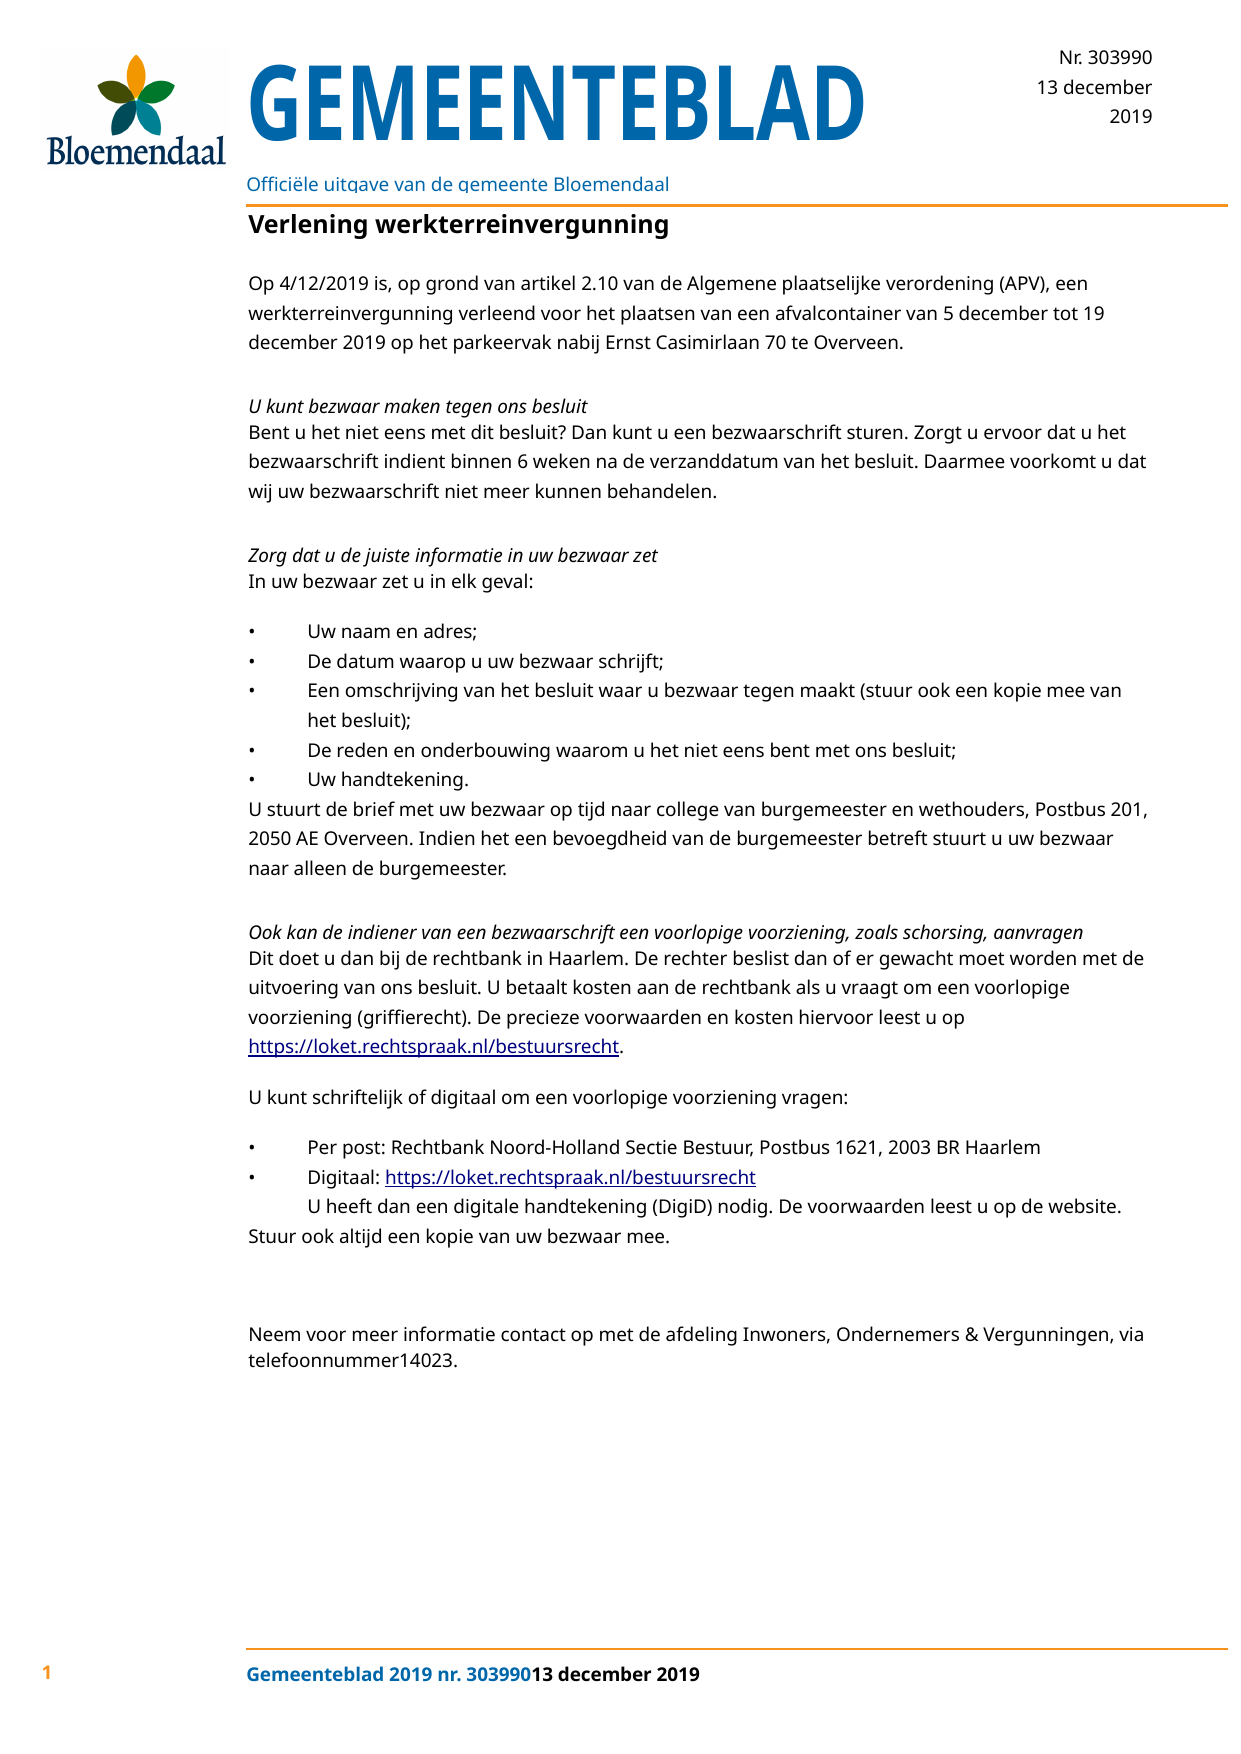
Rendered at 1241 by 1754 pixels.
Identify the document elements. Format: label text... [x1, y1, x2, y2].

text Stuur ook altijd een kopie van uw bezwaar mee. [248, 1223, 1152, 1249]
text Bent u het niet eens met dit besluit? Dan kunt u een bezwaarschrift sturen. Zorgt u ervoor dat u het bezwaarschrift indient binnen 6 weken na de verzanddatum van het besluit. Daarmee voorkomt u dat wij uw bezwaarschrift niet meer kunnen behandelen. [248, 419, 1152, 504]
text Zorg dat u de juiste informatie in uw bezwaar zet [248, 542, 1152, 568]
list Uw handtekening. [248, 766, 1152, 792]
list Digitaal: https://loket.rechtspraak.nl/bestuursrecht [248, 1164, 1152, 1190]
list De datum waarop u uw bezwaar schrijft; [248, 648, 1152, 674]
text Verlening werkterreinvergunning [248, 207, 1152, 241]
text In uw bezwaar zet u in elk geval: [248, 568, 1152, 594]
text Op 4/12/2019 is, op grond van artikel 2.10 van de Algemene plaatselijke verordening (APV), een werkterreinvergunning verleend voor het plaatsen van een afvalcontainer van 5 december tot 19 december 2019 op het parkeervak nabij Ernst Casimirlaan 70 te Overveen. [248, 270, 1152, 355]
text Neem voor meer informatie contact op met de afdeling Inwoners, Ondernemers & Vergunningen, via telefoonnummer14023. [248, 1321, 1152, 1373]
text U kunt bezwaar maken tegen ons besluit [248, 393, 1152, 419]
list De reden en onderbouwing waarom u het niet eens bent met ons besluit; [248, 737, 1152, 762]
list U heeft dan een digitale handtekening (DigiD) nodig. De voorwaarden leest u op de website. [248, 1193, 1152, 1219]
list Uw naam en adres; [248, 618, 1152, 644]
text U stuurt de brief met uw bezwaar op tijd naar college van burgemeester en wethouders, Postbus 201, 2050 AE Overveen. Indien het een bevoegdheid van de burgemeester betreft stuurt u uw bezwaar naar alleen de burgemeester. [248, 796, 1152, 881]
text Dit doet u dan bij de rechtbank in Haarlem. De rechter beslist dan of er gewacht moet worden met de uitvoering van ons besluit. U betaalt kosten aan de rechtbank als u vraagt om een voorlopige voorziening (griffierecht). De precieze voorwaarden en kosten hiervoor leest u op https://loket.rechtspraak.nl/bestuursrecht. [248, 945, 1152, 1059]
text Ook kan de indiener van een bezwaarschrift een voorlopige voorziening, zoals schorsing, aanvragen [248, 919, 1152, 945]
picture [41, 47, 231, 172]
text U kunt schriftelijk of digitaal om een voorlopige voorziening vragen: [248, 1084, 1152, 1110]
list Een omschrijving van het besluit waar u bezwaar tegen maakt (stuur ook een kopie mee van het besluit); [248, 678, 1152, 733]
list Per post: Rechtbank Noord-Holland Sectie Bestuur, Postbus 1621, 2003 BR Haarlem [248, 1134, 1152, 1160]
